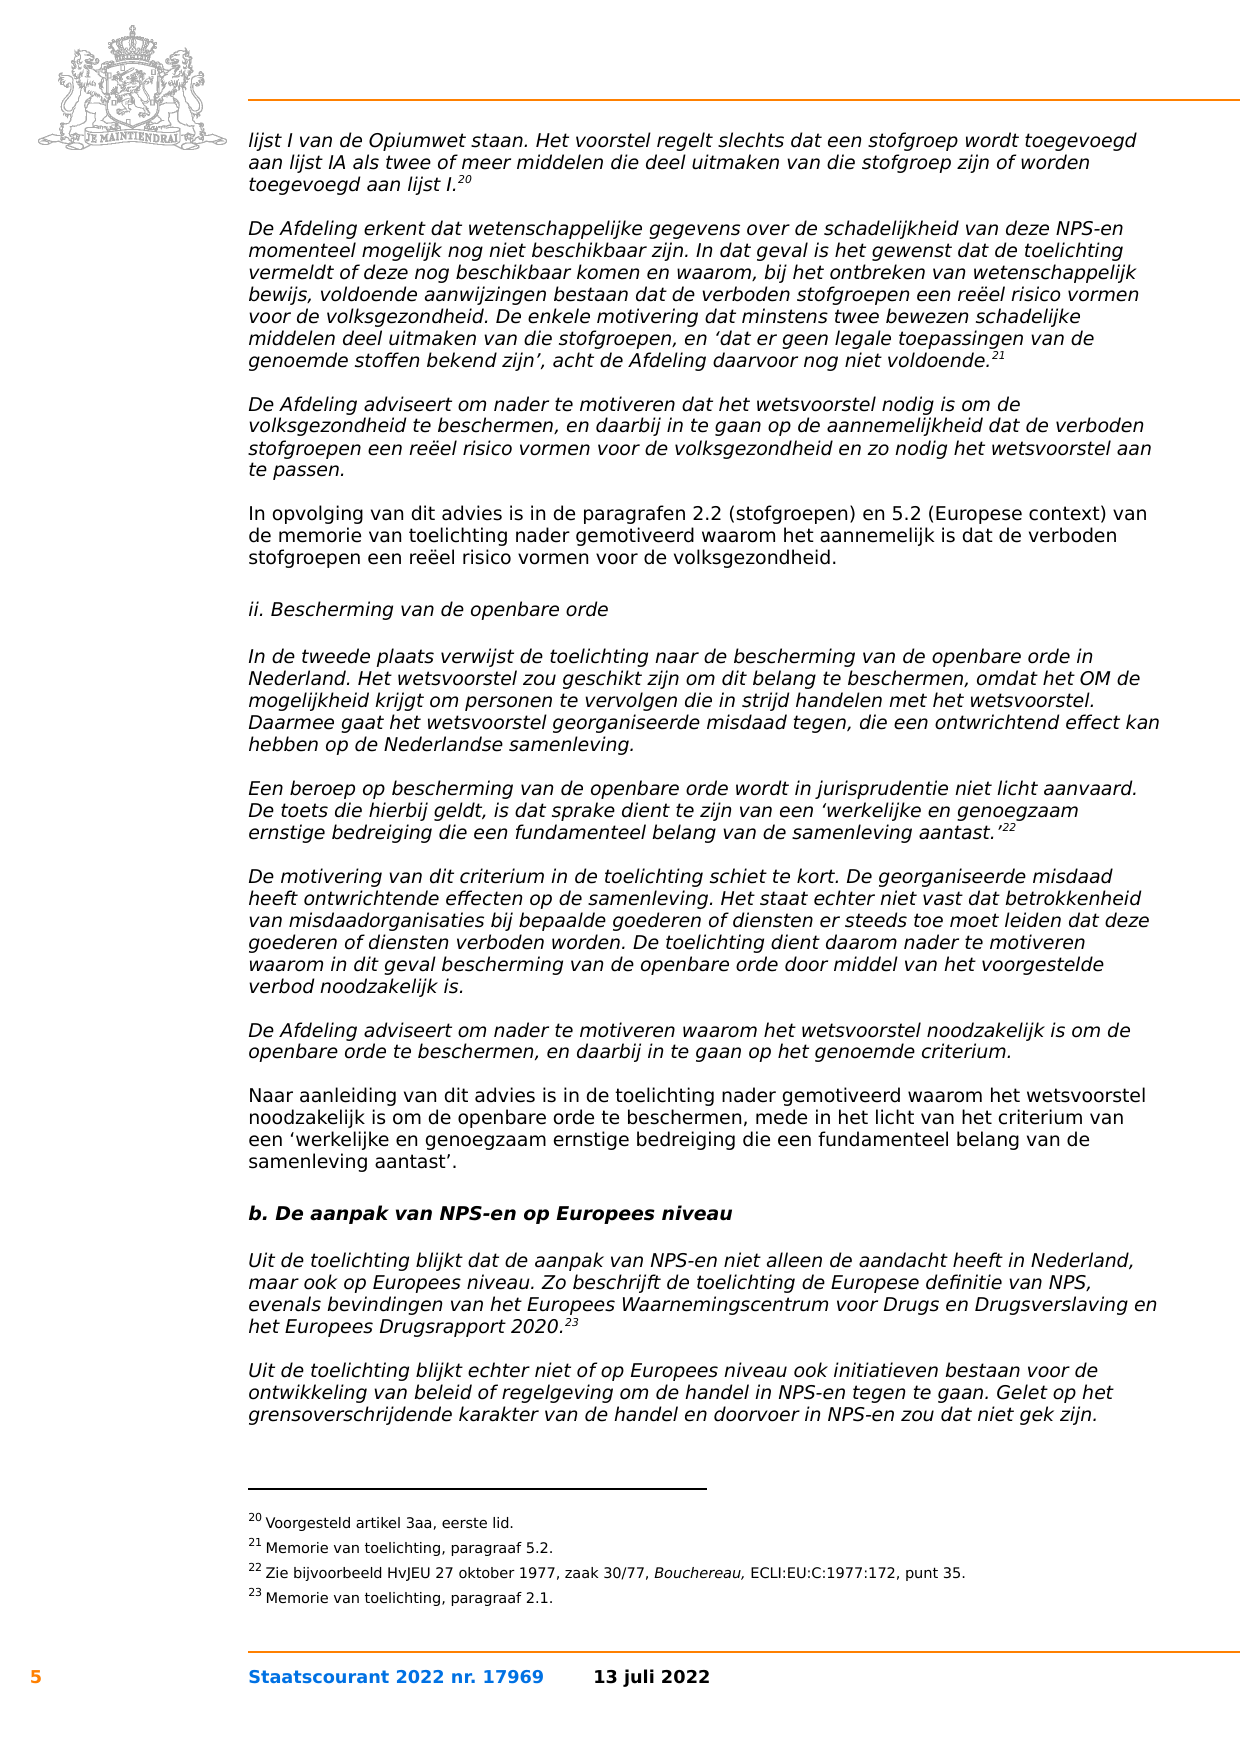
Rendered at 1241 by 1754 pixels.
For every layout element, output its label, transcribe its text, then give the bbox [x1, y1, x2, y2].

text Naar aanleiding van dit advies is in de toelichting nader gemotiveerd waarom het wetsvoorstel noodzakelijk is om de openbare orde te beschermen, mede in het licht van het criterium van een ‘werkelijke en genoegzaam ernstige bedreiging die een fundamenteel belang van de samenleving aantast’. [248, 1085, 1163, 1173]
text De Afdeling erkent dat wetenschappelijke gegevens over de schadelijkheid van deze NPS-en momenteel mogelijk nog niet beschikbaar zijn. In dat geval is het gewenst dat de toelichting vermeldt of deze nog beschikbaar komen en waarom, bij het ontbreken van wetenschappelijk bewijs, voldoende aanwijzingen bestaan dat de verboden stofgroepen een reëel risico vormen voor de volksgezondheid. De enkele motivering dat minstens twee bewezen schadelijke middelen deel uitmaken van die stofgroepen, en ‘dat er geen legale toepassingen van de genoemde stoffen bekend zijn’, acht de Afdeling daarvoor nog niet voldoende. [248, 218, 1163, 372]
text lijst I van de Opiumwet staan. Het voorstel regelt slechts dat een stofgroep wordt toegevoegd aan lijst IA als twee of meer middelen die deel uitmaken van die stofgroep zijn of worden toegevoegd aan lijst I. [248, 130, 1163, 196]
text Een beroep op bescherming van de openbare orde wordt in jurisprudentie niet licht aanvaard. De toets die hierbij geldt, is dat sprake dient te zijn van een ‘werkelijke en genoegzaam ernstige bedreiging die een fundamenteel belang van de samenleving aantast.’ [248, 778, 1163, 844]
text In opvolging van dit advies is in de paragrafen 2.2 (stofgroepen) en 5.2 (Europese context) van de memorie van toelichting nader gemotiveerd waarom het aannemelijk is dat de verboden stofgroepen een reëel risico vormen voor de volksgezondheid. [248, 503, 1163, 569]
text Uit de toelichting blijkt echter niet of op Europees niveau ook initiatieven bestaan voor de ontwikkeling van beleid of regelgeving om de handel in NPS-en tegen te gaan. Gelet op het grensoverschrijdende karakter van de handel en doorvoer in NPS-en zou dat niet gek zijn. [248, 1360, 1163, 1426]
text De motivering van dit criterium in de toelichting schiet te kort. De georganiseerde misdaad heeft ontwrichtende effecten op de samenleving. Het staat echter niet vast dat betrokkenheid van misdaadorganisaties bij bepaalde goederen of diensten er steeds toe moet leiden dat deze goederen of diensten verboden worden. De toelichting dient daarom nader te motiveren waarom in dit geval bescherming van de openbare orde door middel van het voorgestelde verbod noodzakelijk is. [248, 866, 1163, 998]
picture [38, 25, 227, 150]
subtitle b. De aanpak van NPS-en op Europees niveau [248, 1203, 1163, 1225]
text Uit de toelichting blijkt dat de aanpak van NPS-en niet alleen de aandacht heeft in Nederland, maar ook op Europees niveau. Zo beschrijft de toelichting de Europese definitie van NPS, evenals bevindingen van het Europees Waarnemingscentrum voor Drugs en Drugsverslaving en het Europees Drugsrapport 2020. [248, 1250, 1163, 1338]
text Memorie van toelichting, paragraaf 2.1. [248, 1586, 1163, 1608]
text Memorie van toelichting, paragraaf 5.2. [248, 1536, 1163, 1558]
text De Afdeling adviseert om nader te motiveren dat het wetsvoorstel nodig is om de volksgezondheid te beschermen, en daarbij in te gaan op de aannemelijkheid dat de verboden stofgroepen een reëel risico vormen voor de volksgezondheid en zo nodig het wetsvoorstel aan te passen. [248, 393, 1163, 481]
text De Afdeling adviseert om nader te motiveren waarom het wetsvoorstel noodzakelijk is om de openbare orde te beschermen, en daarbij in te gaan op het genoemde criterium. [248, 1019, 1163, 1063]
subtitle ii. Bescherming van de openbare orde [248, 599, 1163, 621]
text In de tweede plaats verwijst de toelichting naar de bescherming van de openbare orde in Nederland. Het wetsvoorstel zou geschikt zijn om dit belang te beschermen, omdat het OM de mogelijkheid krijgt om personen te vervolgen die in strijd handelen met het wetsvoorstel. Daarmee gaat het wetsvoorstel georganiseerde misdaad tegen, die een ontwrichtend effect kan hebben op de Nederlandse samenleving. [248, 646, 1163, 756]
text Voorgesteld artikel 3aa, eerste lid. [248, 1511, 1163, 1533]
text Zie bijvoorbeeld HvJEU 27 oktober 1977, zaak 30/77, Bouchereau, ECLI:EU:C:1977:172, punt 35. [248, 1561, 1163, 1583]
